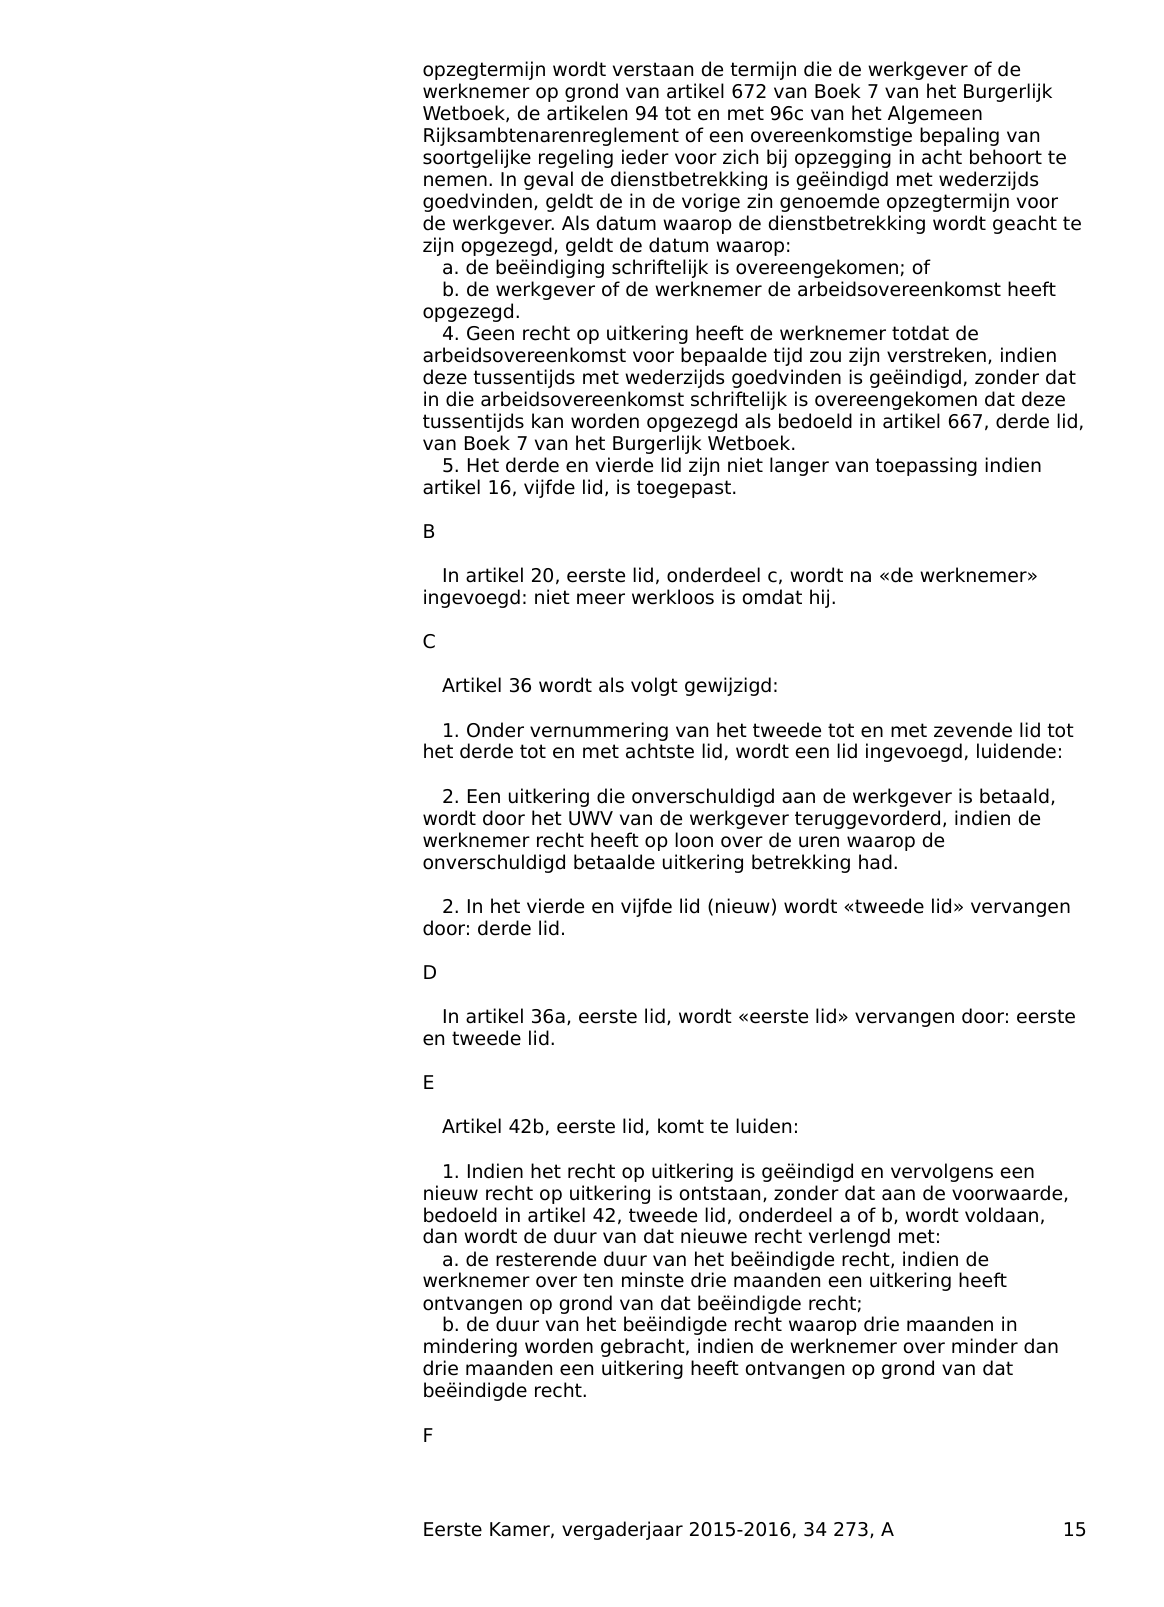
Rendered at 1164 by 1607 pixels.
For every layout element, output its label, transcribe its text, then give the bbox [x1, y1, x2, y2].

text B [422, 521, 1087, 543]
text 1. Indien het recht op uitkering is geëindigd en vervolgens een nieuw recht op uitkering is ontstaan, zonder dat aan de voorwaarde, bedoeld in artikel 42, tweede lid, onderdeel a of b, wordt voldaan, dan wordt de duur van dat nieuwe recht verlengd met: [422, 1161, 1087, 1248]
text F [422, 1424, 1087, 1446]
text a. de beëindiging schriftelijk is overeengekomen; of [422, 257, 1087, 279]
text 5. Het derde en vierde lid zijn niet langer van toepassing indien artikel 16, vijfde lid, is toegepast. [422, 455, 1087, 499]
text Artikel 42b, eerste lid, komt te luiden: [422, 1116, 1087, 1138]
text Artikel 36 wordt als volgt gewijzigd: [422, 675, 1087, 697]
text 2. Een uitkering die onverschuldigd aan de werkgever is betaald, wordt door het UWV van de werkgever teruggevorderd, indien de werknemer recht heeft op loon over de uren waarop de onverschuldigd betaalde uitkering betrekking had. [422, 786, 1087, 873]
text b. de werkgever of de werknemer de arbeidsovereenkomst heeft opgezegd. [422, 279, 1087, 323]
text opzegtermijn wordt verstaan de termijn die de werkgever of de werknemer op grond van artikel 672 van Boek 7 van het Burgerlijk Wetboek, de artikelen 94 tot en met 96c van het Algemeen Rijksambtenarenreglement of een overeenkomstige bepaling van soortgelijke regeling ieder voor zich bij opzegging in acht behoort te nemen. In geval de dienstbetrekking is geëindigd met wederzijds goedvinden, geldt de in de vorige zin genoemde opzegtermijn voor de werkgever. Als datum waarop de dienstbetrekking wordt geacht te zijn opgezegd, geldt de datum waarop: [422, 59, 1087, 257]
text D [422, 962, 1087, 984]
text b. de duur van het beëindigde recht waarop drie maanden in mindering worden gebracht, indien de werknemer over minder dan drie maanden een uitkering heeft ontvangen op grond van dat beëindigde recht. [422, 1314, 1087, 1402]
text a. de resterende duur van het beëindigde recht, indien de werknemer over ten minste drie maanden een uitkering heeft ontvangen op grond van dat beëindigde recht; [422, 1248, 1087, 1314]
text E [422, 1072, 1087, 1094]
text In artikel 36a, eerste lid, wordt «eerste lid» vervangen door: eerste en tweede lid. [422, 1006, 1087, 1050]
text In artikel 20, eerste lid, onderdeel c, wordt na «de werknemer» ingevoegd: niet meer werkloos is omdat hij. [422, 565, 1087, 609]
text 2. In het vierde en vijfde lid (nieuw) wordt «tweede lid» vervangen door: derde lid. [422, 896, 1087, 940]
text 1. Onder vernummering van het tweede tot en met zevende lid tot het derde tot en met achtste lid, wordt een lid ingevoegd, luidende: [422, 719, 1087, 763]
text 4. Geen recht op uitkering heeft de werknemer totdat de arbeidsovereenkomst voor bepaalde tijd zou zijn verstreken, indien deze tussentijds met wederzijds goedvinden is geëindigd, zonder dat in die arbeidsovereenkomst schriftelijk is overeengekomen dat deze tussentijds kan worden opgezegd als bedoeld in artikel 667, derde lid, van Boek 7 van het Burgerlijk Wetboek. [422, 323, 1087, 455]
text C [422, 631, 1087, 653]
